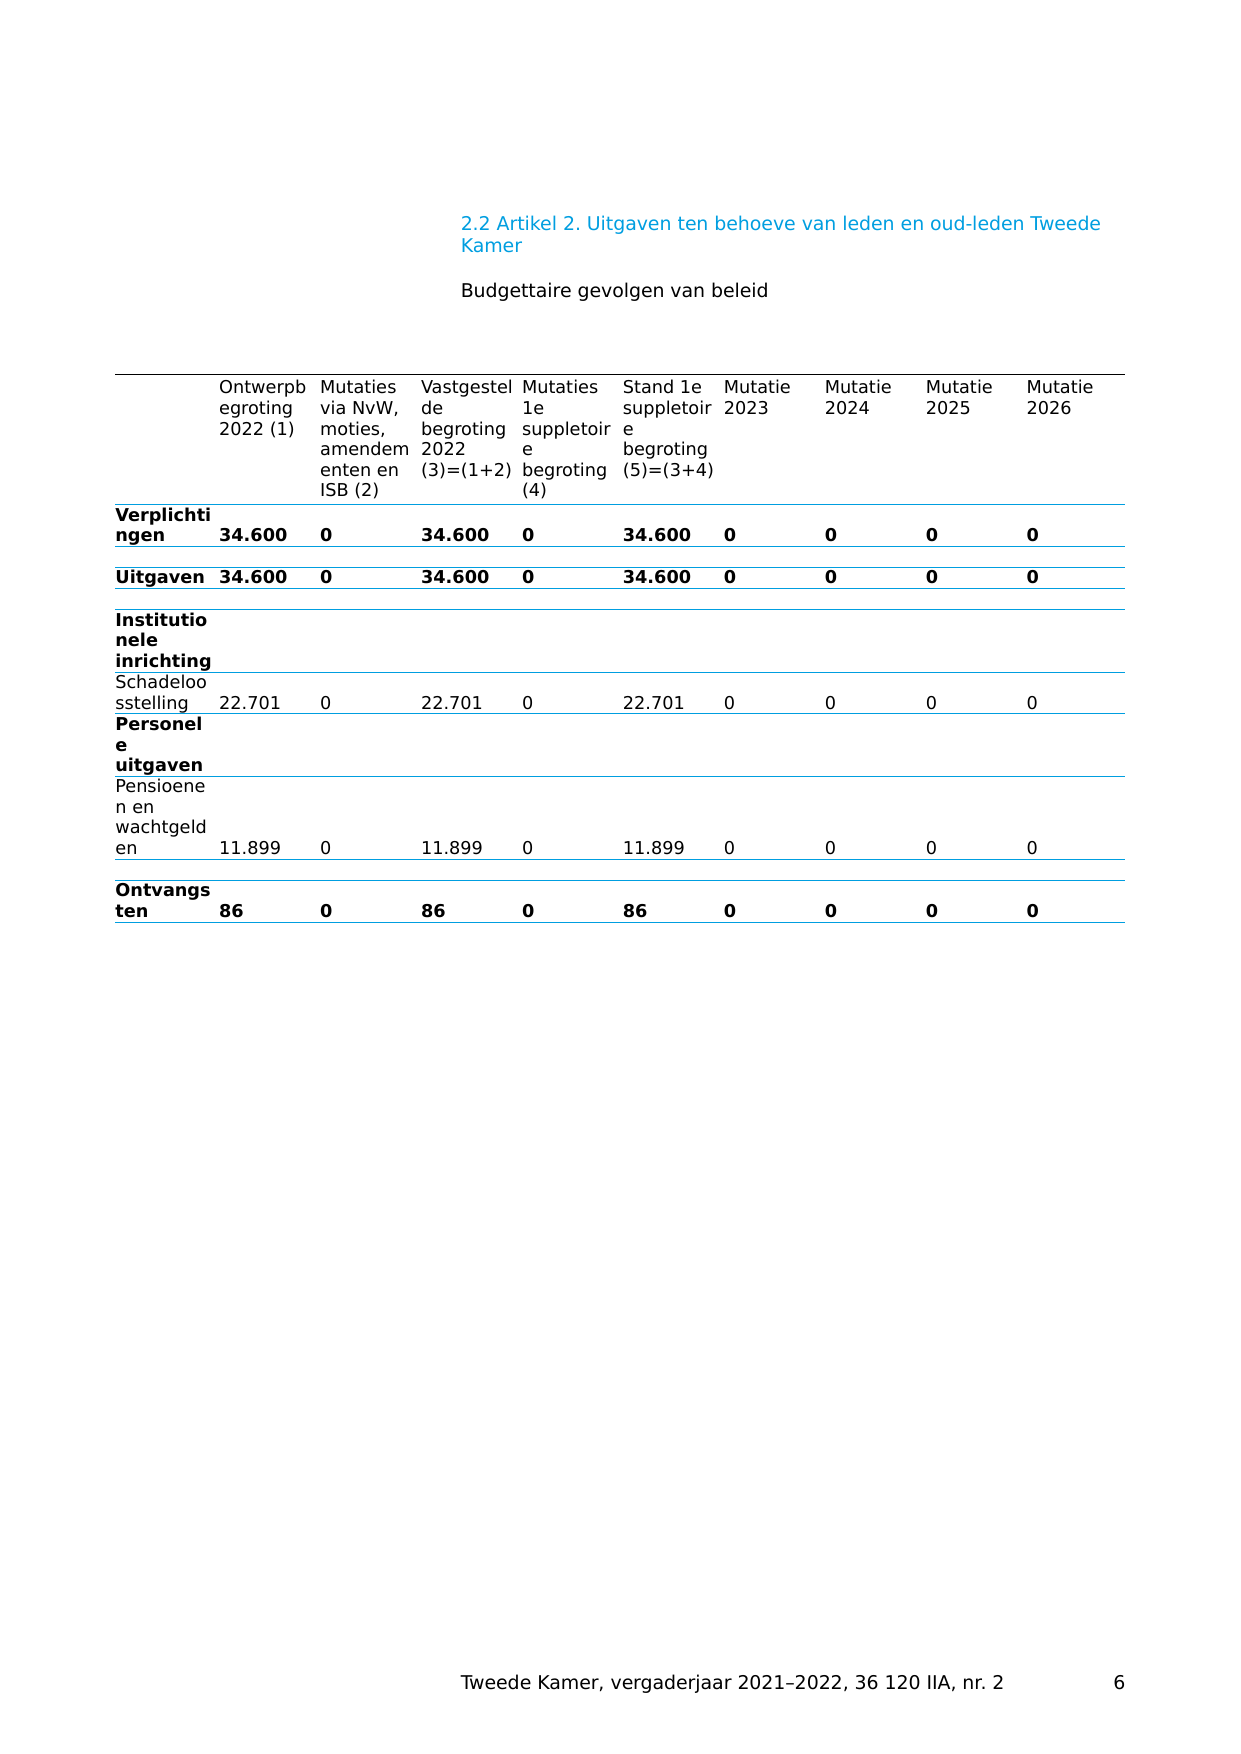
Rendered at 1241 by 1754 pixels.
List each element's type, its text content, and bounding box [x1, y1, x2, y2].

table_cell 0 [1024, 673, 1125, 713]
table_cell 0 [721, 505, 822, 546]
table_cell [1024, 714, 1125, 776]
table_cell Personele uitgaven [115, 714, 216, 776]
table_cell [418, 610, 519, 672]
table_cell Uitgaven [115, 568, 216, 588]
table_cell [620, 714, 721, 776]
table_cell [822, 860, 923, 880]
table_cell Institutionele inrichting [115, 610, 216, 672]
table_cell 0 [822, 673, 923, 713]
table_cell [1024, 860, 1125, 880]
table_cell 0 [822, 505, 923, 546]
table_cell 34.600 [418, 568, 519, 588]
table_cell [923, 610, 1023, 672]
table_cell 0 [923, 568, 1023, 588]
table_cell 0 [822, 881, 923, 922]
table_cell [923, 547, 1023, 567]
table_cell [721, 860, 822, 880]
table_cell [418, 547, 519, 567]
table_cell [216, 589, 317, 609]
table_cell [317, 610, 418, 672]
table_cell 0 [822, 777, 923, 859]
table_cell 0 [519, 673, 620, 713]
title Budgettaire gevolgen van beleid [461, 280, 1125, 302]
table_cell [923, 714, 1023, 776]
table_cell 0 [1024, 505, 1125, 546]
table_cell 11.899 [216, 777, 317, 859]
table_cell [1024, 610, 1125, 672]
table_cell Mutatie 2023 [721, 375, 822, 504]
table_cell [923, 589, 1023, 609]
table_cell 22.701 [216, 673, 317, 713]
table_cell [519, 714, 620, 776]
table_cell 11.899 [620, 777, 721, 859]
table_cell Verplichtingen [115, 505, 216, 546]
table_cell 0 [519, 881, 620, 922]
table_cell Mutatie 2024 [822, 375, 923, 504]
table_cell 0 [923, 881, 1023, 922]
table_cell 0 [923, 505, 1023, 546]
table_cell Ontvangsten [115, 881, 216, 922]
table_cell 22.701 [620, 673, 721, 713]
table_cell 22.701 [418, 673, 519, 713]
table_cell 34.600 [216, 568, 317, 588]
table_cell Stand 1e suppletoire begroting (5)=(3+4) [620, 375, 721, 504]
table_cell [317, 714, 418, 776]
table_cell 0 [1024, 568, 1125, 588]
table_cell 34.600 [216, 505, 317, 546]
table_cell [1024, 547, 1125, 567]
table_cell 86 [418, 881, 519, 922]
table_cell 0 [923, 673, 1023, 713]
table_cell [115, 589, 216, 609]
table_cell [519, 589, 620, 609]
table_cell [317, 547, 418, 567]
table_cell 0 [1024, 881, 1125, 922]
table_cell [115, 860, 216, 880]
table_cell Mutatie 2025 [923, 375, 1023, 504]
table_cell 0 [317, 881, 418, 922]
table_cell 0 [721, 881, 822, 922]
title 2.2 Artikel 2. Uitgaven ten behoeve van leden en oud-leden Tweede Kamer [461, 213, 1125, 257]
table_cell [216, 860, 317, 880]
table_cell [216, 547, 317, 567]
table_cell 0 [519, 777, 620, 859]
table_cell Pensioenen en wachtgelden [115, 777, 216, 859]
table_cell 0 [519, 568, 620, 588]
table_cell [115, 375, 216, 504]
table_cell [822, 589, 923, 609]
table_cell [620, 610, 721, 672]
table_cell 34.600 [620, 505, 721, 546]
table_cell 0 [1024, 777, 1125, 859]
table_cell 0 [317, 505, 418, 546]
table_cell [519, 547, 620, 567]
table_cell 34.600 [620, 568, 721, 588]
table_cell Mutatie 2026 [1024, 375, 1125, 504]
table_cell [822, 610, 923, 672]
table_cell 11.899 [418, 777, 519, 859]
table_cell [620, 860, 721, 880]
table_cell [1024, 589, 1125, 609]
table_cell [620, 589, 721, 609]
table_cell [923, 860, 1023, 880]
table_cell [620, 547, 721, 567]
table_cell Mutaties via NvW, moties, amendementen en ISB (2) [317, 375, 418, 504]
table_cell [721, 714, 822, 776]
table_cell Schadeloosstelling [115, 673, 216, 713]
table_header Tabel 3 Budgettaire gevolgen van beleid artikel 2. Uitgaven ten behoeve van leden en oud-leden Tweede Kamer (bedragen x € 1.000) [115, 326, 1125, 374]
table_cell Ontwerpbegroting 2022 (1) [216, 375, 317, 504]
table_cell 34.600 [418, 505, 519, 546]
table_cell 0 [721, 777, 822, 859]
table_cell 0 [923, 777, 1023, 859]
table_cell 86 [620, 881, 721, 922]
table_cell [418, 714, 519, 776]
table_cell [317, 589, 418, 609]
table_cell [519, 610, 620, 672]
table_cell [216, 610, 317, 672]
table_cell [721, 610, 822, 672]
table_cell 0 [317, 777, 418, 859]
table_cell [721, 547, 822, 567]
table_cell 0 [317, 673, 418, 713]
table_cell [216, 714, 317, 776]
table_cell 0 [822, 568, 923, 588]
table_cell [115, 547, 216, 567]
table_cell 0 [519, 505, 620, 546]
table_cell 0 [721, 673, 822, 713]
table_cell Mutaties 1e suppletoire begroting (4) [519, 375, 620, 504]
table_cell 0 [317, 568, 418, 588]
table_cell [721, 589, 822, 609]
table_cell 86 [216, 881, 317, 922]
table_cell [519, 860, 620, 880]
table_cell 0 [721, 568, 822, 588]
table_cell Vastgestelde begroting 2022 (3)=(1+2) [418, 375, 519, 504]
table_cell [317, 860, 418, 880]
table_cell [822, 714, 923, 776]
table_cell [418, 589, 519, 609]
table_cell [418, 860, 519, 880]
table_cell [822, 547, 923, 567]
